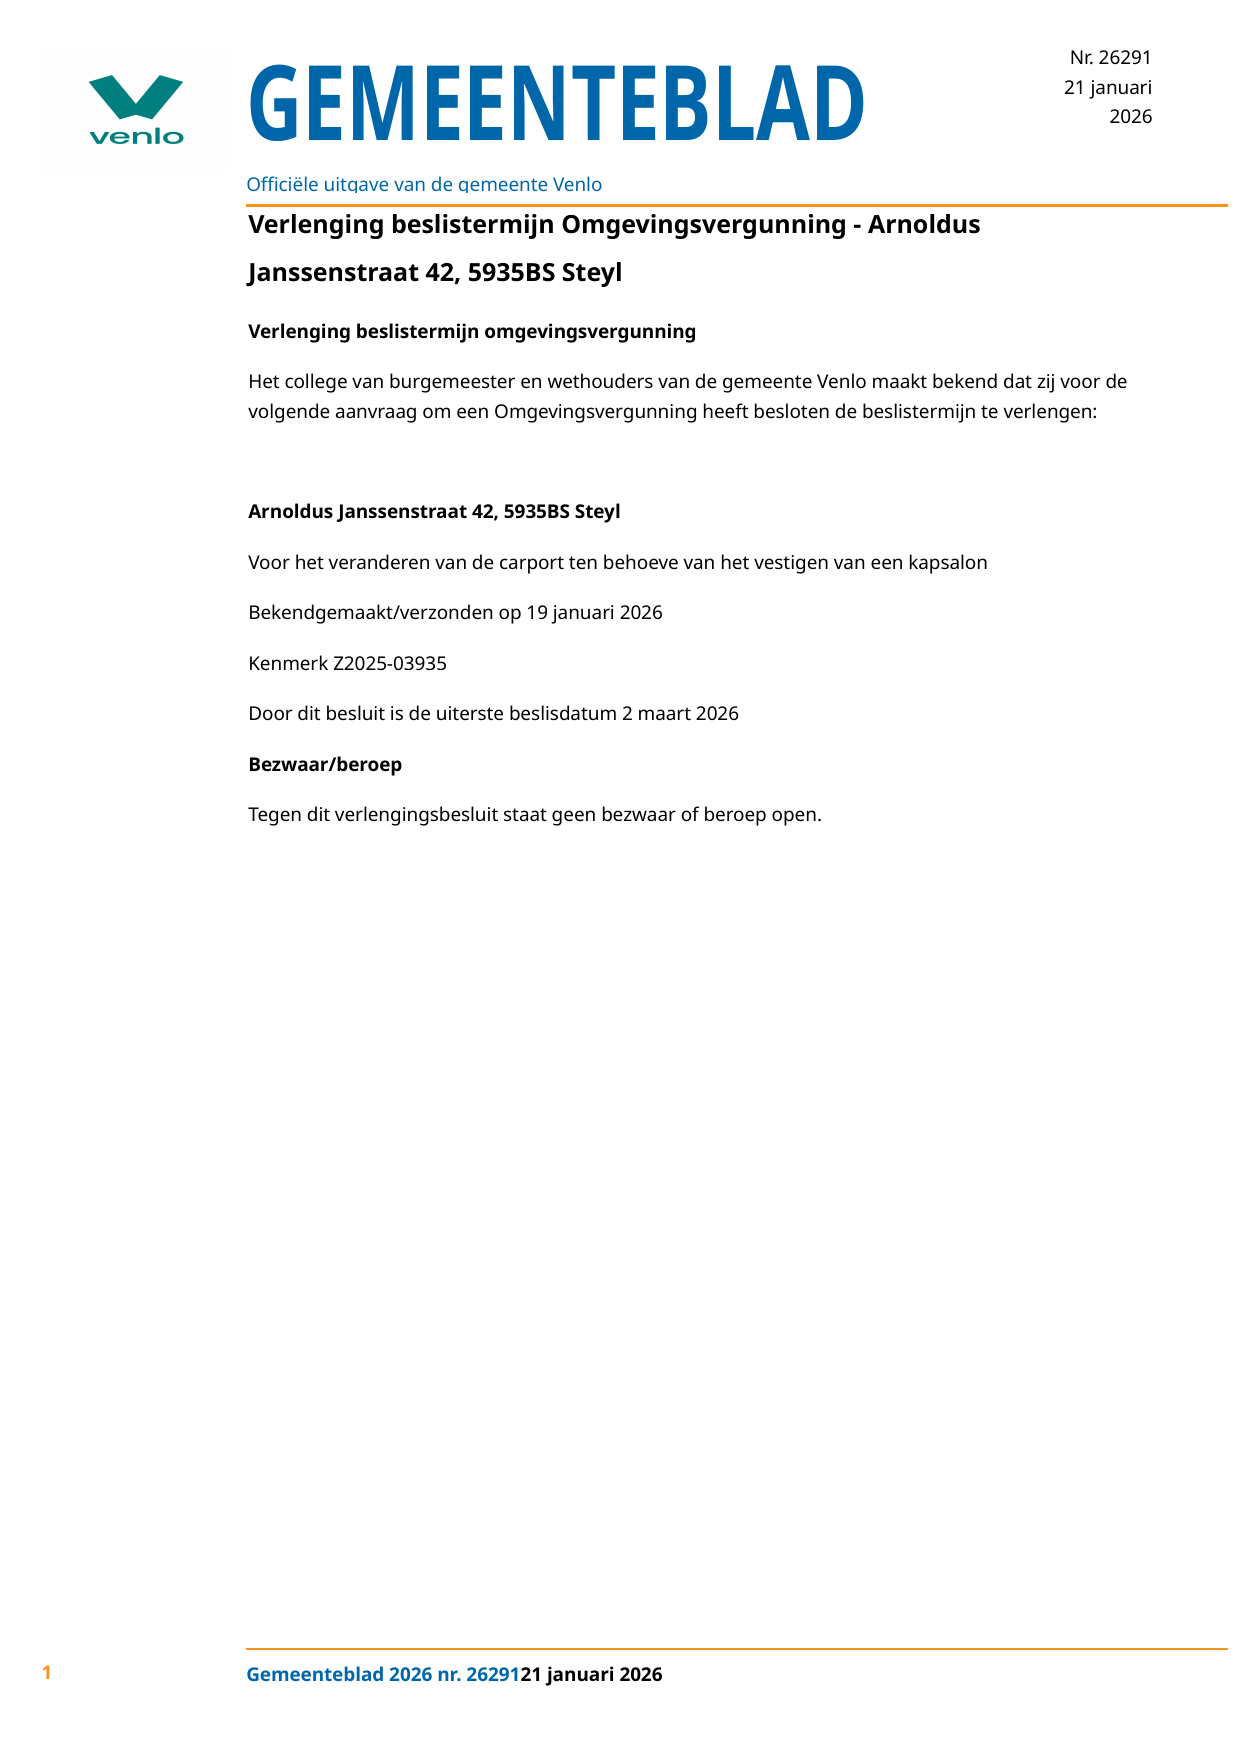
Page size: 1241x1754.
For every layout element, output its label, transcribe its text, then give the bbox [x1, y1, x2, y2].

text Kenmerk Z2025-03935 [248, 650, 1152, 676]
text Tegen dit verlengingsbesluit staat geen bezwaar of beroep open. [248, 801, 1152, 827]
text Verlenging beslistermijn omgevingsvergunning [248, 318, 1152, 344]
text Voor het veranderen van de carport ten behoeve van het vestigen van een kapsalon [248, 549, 1152, 575]
text Het college van burgemeester en wethouders van de gemeente Venlo maakt bekend dat zij voor de volgende aanvraag om een Omgevingsvergunning heeft besloten de beslistermijn te verlengen: [248, 368, 1152, 424]
text Bezwaar/beroep [248, 751, 1152, 777]
text Door dit besluit is de uiterste beslisdatum 2 maart 2026 [248, 700, 1152, 726]
text Bekendgemaakt/verzonden op 19 januari 2026 [248, 599, 1152, 625]
text Arnoldus Janssenstraat 42, 5935BS Steyl [248, 499, 1152, 524]
picture [41, 47, 231, 172]
text Verlenging beslistermijn Omgevingsvergunning - Arnoldus Janssenstraat 42, 5935BS Steyl [248, 207, 1152, 288]
